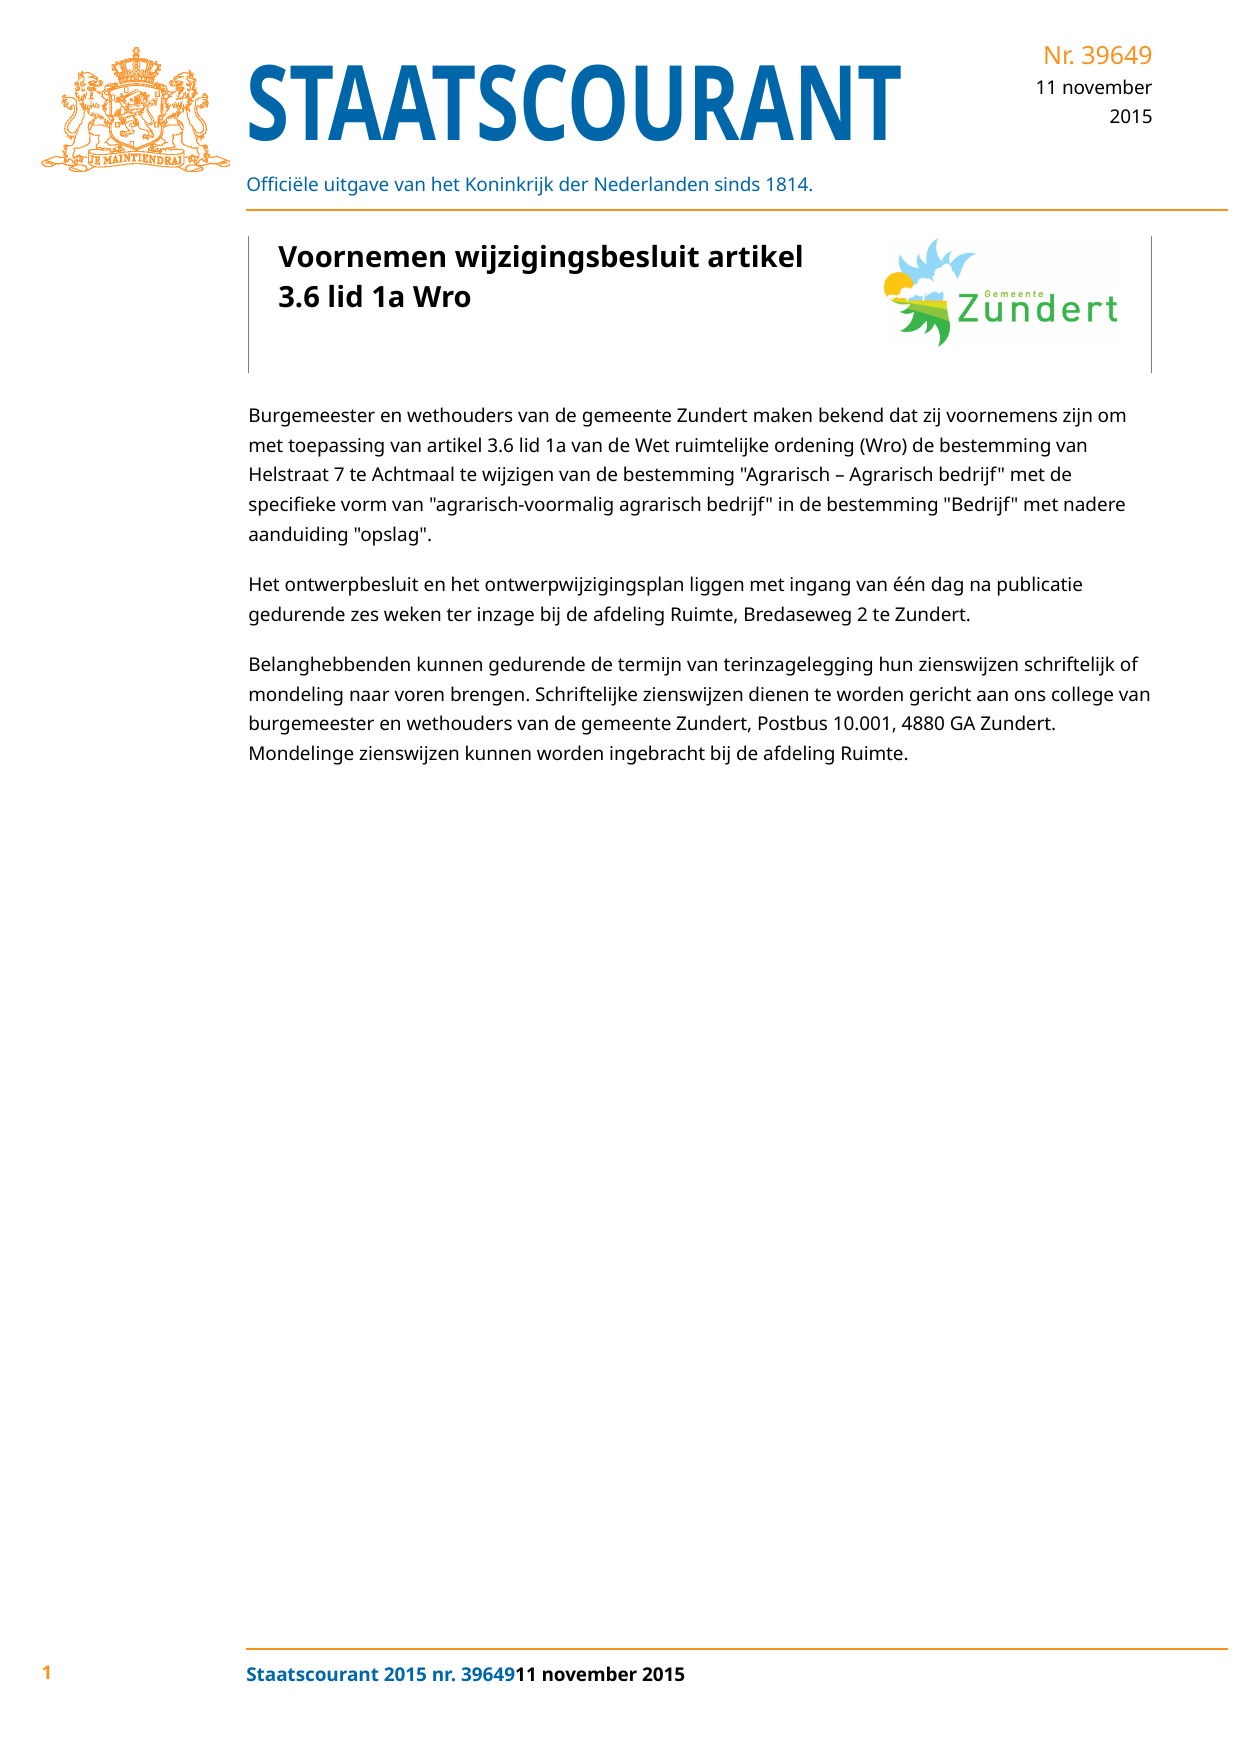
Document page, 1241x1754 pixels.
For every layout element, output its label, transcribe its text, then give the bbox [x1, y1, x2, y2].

text Belanghebbenden kunnen gedurende de termijn van terinzagelegging hun zienswijzen schriftelijk of mondeling naar voren brengen. Schriftelijke zienswijzen dienen te worden gericht aan ons college van burgemeester en wethouders van de gemeente Zundert, Postbus 10.001, 4880 GA Zundert. Mondelinge zienswijzen kunnen worden ingebracht bij de afdeling Ruimte. [248, 651, 1152, 766]
table_header [850, 236, 1151, 373]
table_header Voornemen wijzigingsbesluit artikel 3.6 lid 1a Wro [249, 236, 850, 373]
text Burgemeester en wethouders van de gemeente Zundert maken bekend dat zij voornemens zijn om met toepassing van artikel 3.6 lid 1a van de Wet ruimtelijke ordening (Wro) de bestemming van Helstraat 7 te Achtmaal te wijzigen van de bestemming "Agrarisch – Agrarisch bedrijf" met de specifieke vorm van "agrarisch-voormalig agrarisch bedrijf" in de bestemming "Bedrijf" met nadere aanduiding "opslag". [248, 402, 1152, 547]
picture [41, 47, 231, 172]
text Het ontwerpbesluit en het ontwerpwijzigingsplan liggen met ingang van één dag na publicatie gedurende zes weken ter inzage bij de afdeling Ruimte, Bredaseweg 2 te Zundert. [248, 571, 1152, 627]
picture [882, 236, 1119, 348]
